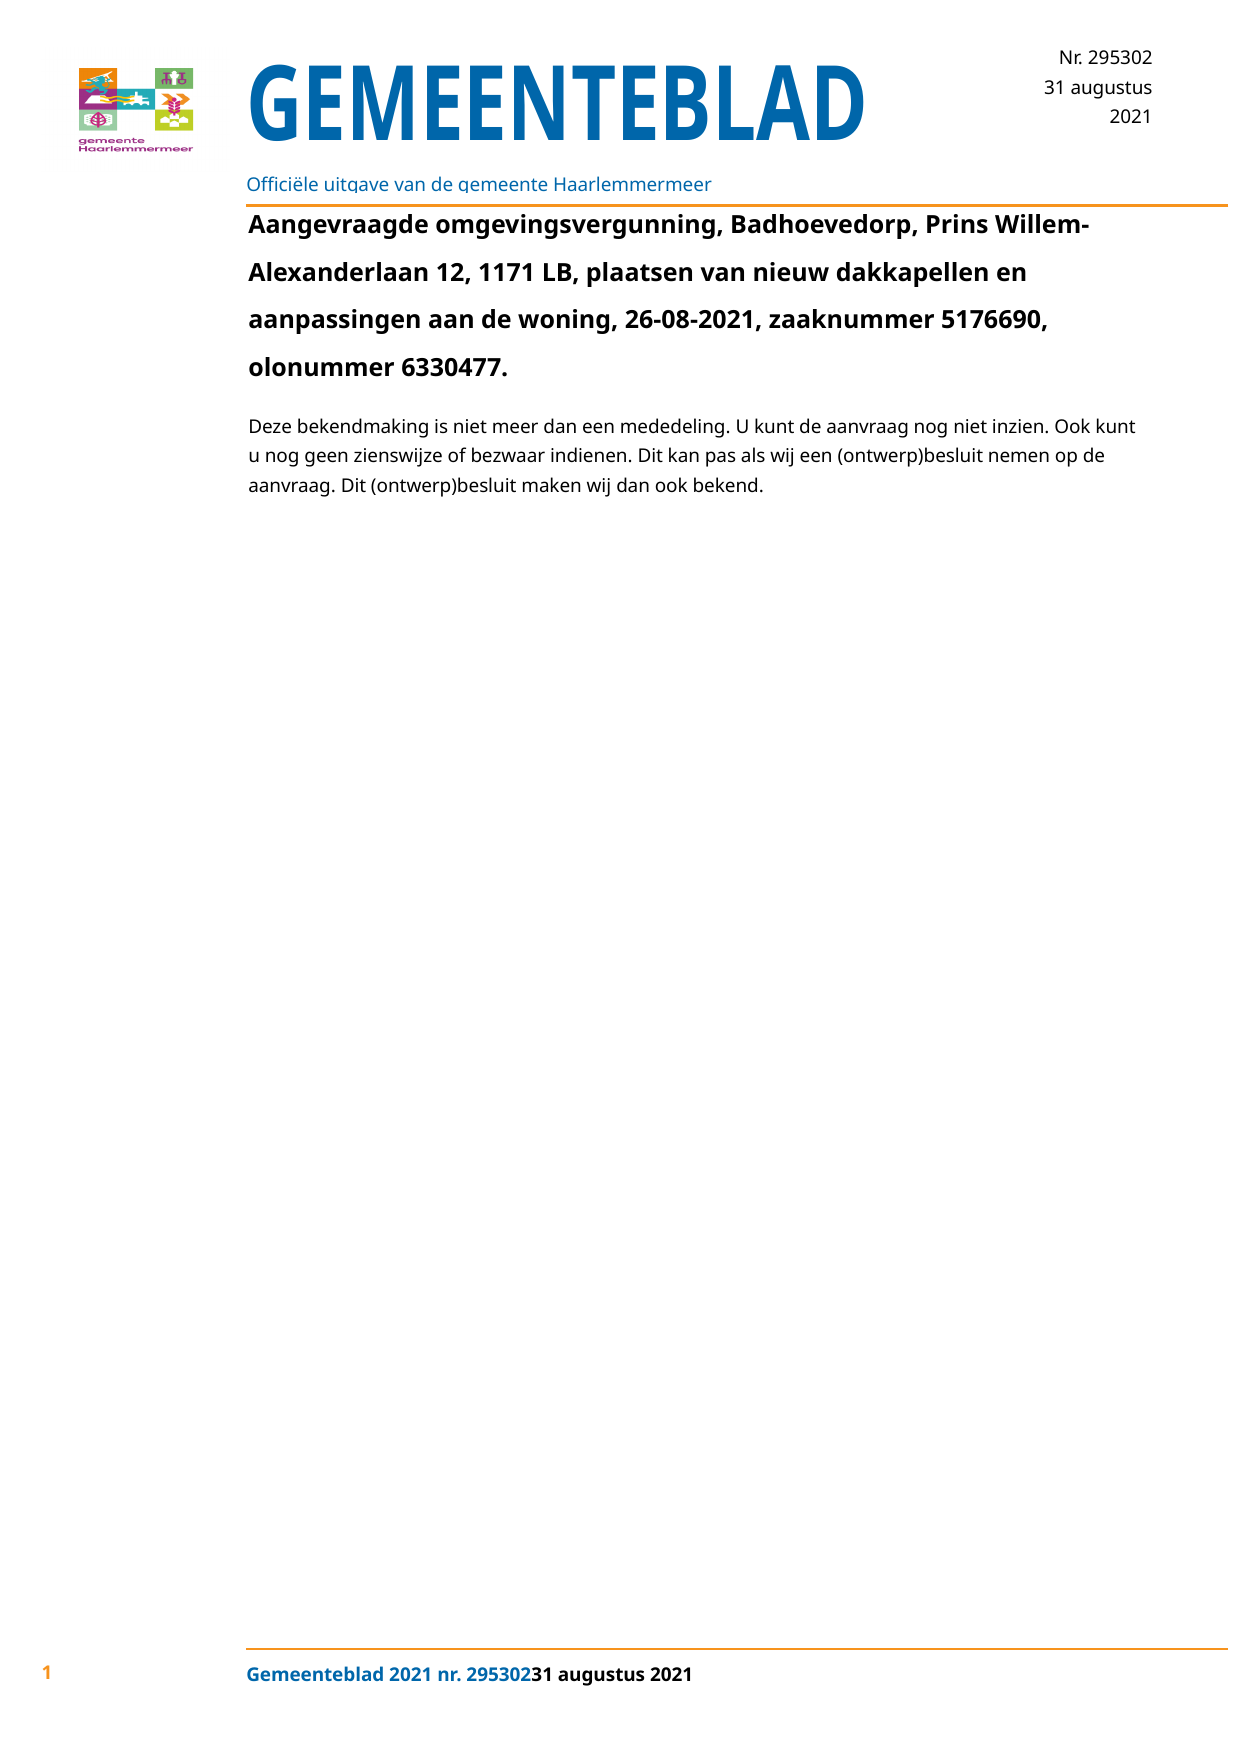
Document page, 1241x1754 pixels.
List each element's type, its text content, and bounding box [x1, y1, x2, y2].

picture [41, 47, 231, 172]
text Deze bekendmaking is niet meer dan een mededeling. U kunt de aanvraag nog niet inzien. Ook kunt u nog geen zienswijze of bezwaar indienen. Dit kan pas als wij een (ontwerp)besluit nemen op de aanvraag. Dit (ontwerp)besluit maken wij dan ook bekend. [248, 413, 1152, 498]
text Aangevraagde omgevingsvergunning, Badhoevedorp, Prins Willem-Alexanderlaan 12, 1171 LB, plaatsen van nieuw dakkapellen en aanpassingen aan de woning, 26-08-2021, zaaknummer 5176690, olonummer 6330477. [248, 207, 1152, 384]
